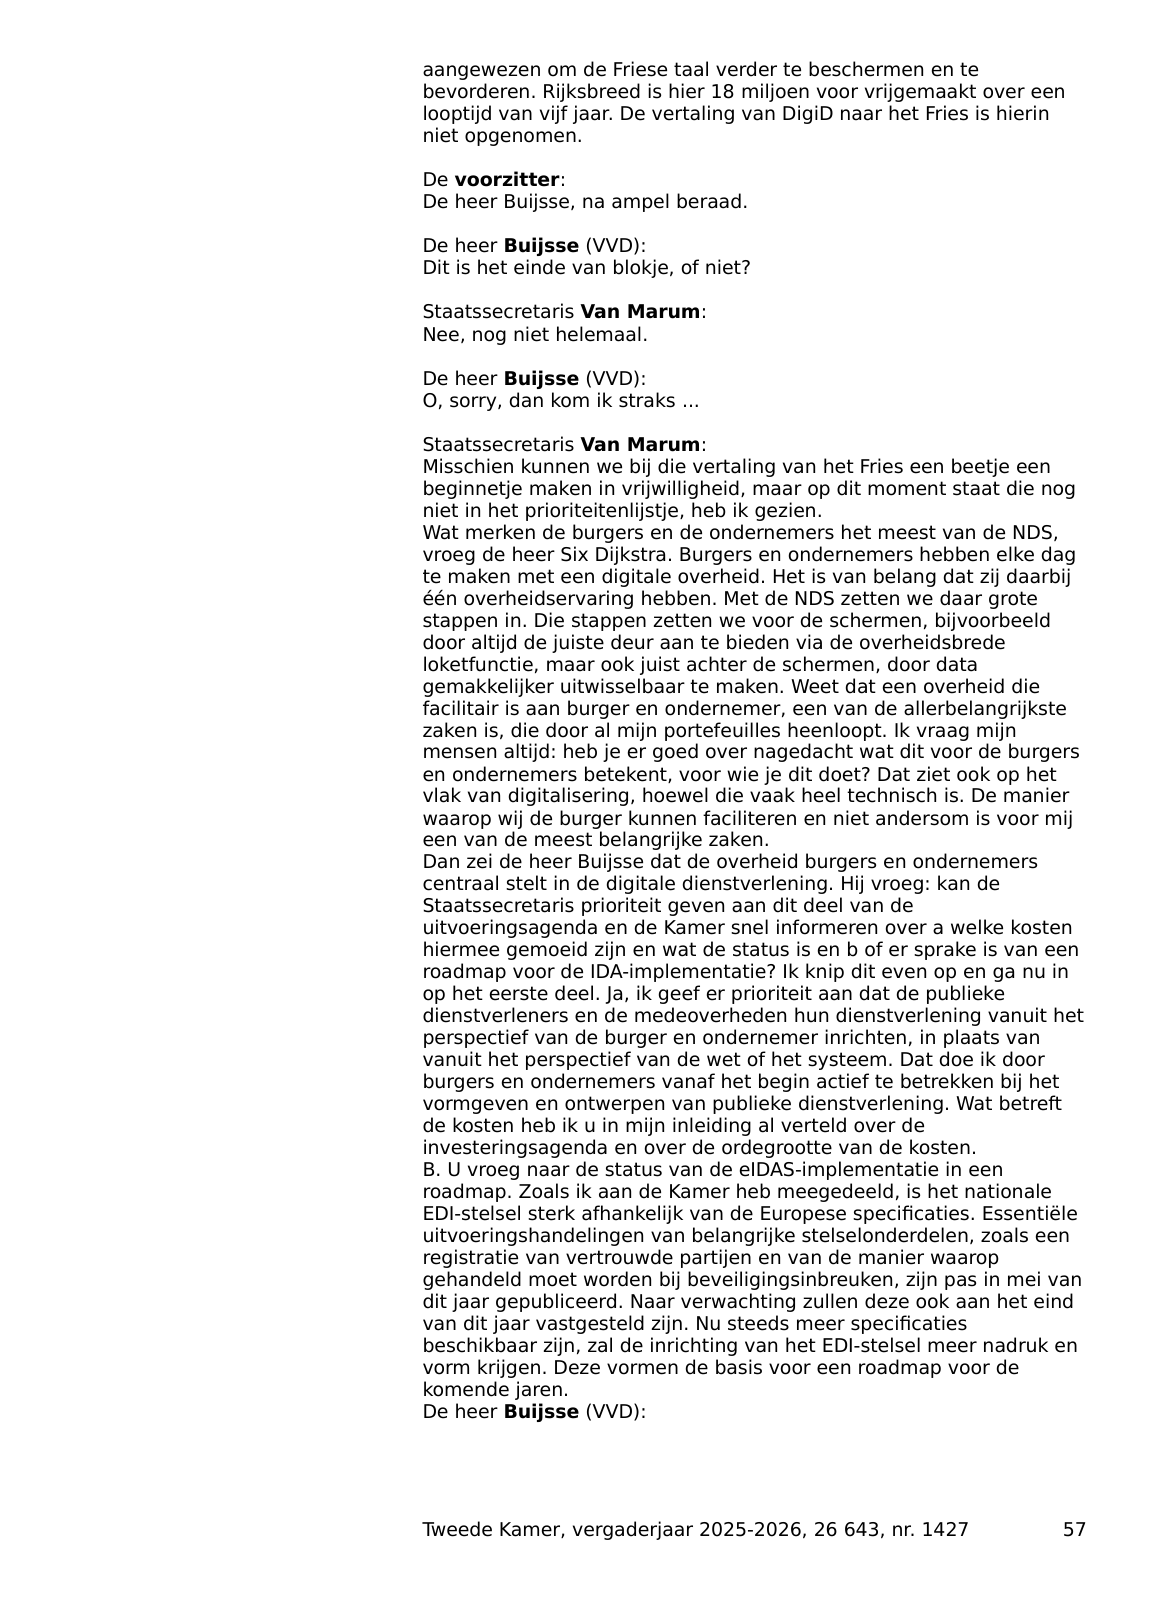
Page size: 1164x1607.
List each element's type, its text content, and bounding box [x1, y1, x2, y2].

text De voorzitter: [422, 169, 1087, 191]
text O, sorry, dan kom ik straks ... [422, 389, 1087, 412]
text De heer Buijsse (VVD): [422, 368, 1087, 389]
text De heer Buijsse, na ampel beraad. [422, 191, 1087, 213]
text Wat merken de burgers en de ondernemers het meest van de NDS, vroeg de heer Six Dijkstra. Burgers en ondernemers hebben elke dag te maken met een digitale overheid. Het is van belang dat zij daarbij één overheidservaring hebben. Met de NDS zetten we daar grote stappen in. Die stappen zetten we voor de schermen, bijvoorbeeld door altijd de juiste deur aan te bieden via de overheidsbrede loketfunctie, maar ook juist achter de schermen, door data gemakkelijker uitwisselbaar te maken. Weet dat een overheid die facilitair is aan burger en ondernemer, een van de allerbelangrijkste zaken is, die door al mijn portefeuilles heenloopt. Ik vraag mijn mensen altijd: heb je er goed over nagedacht wat dit voor de burgers en ondernemers betekent, voor wie je dit doet? Dat ziet ook op het vlak van digitalisering, hoewel die vaak heel technisch is. De manier waarop wij de burger kunnen faciliteren en niet andersom is voor mij een van de meest belangrijke zaken. [422, 522, 1087, 851]
text Misschien kunnen we bij die vertaling van het Fries een beetje een beginnetje maken in vrijwilligheid, maar op dit moment staat die nog niet in het prioriteitenlijstje, heb ik gezien. [422, 456, 1087, 522]
text Dan zei de heer Buijsse dat de overheid burgers en ondernemers centraal stelt in de digitale dienstverlening. Hij vroeg: kan de Staatssecretaris prioriteit geven aan dit deel van de uitvoeringsagenda en de Kamer snel informeren over a welke kosten hiermee gemoeid zijn en wat de status is en b of er sprake is van een roadmap voor de IDA-implementatie? Ik knip dit even op en ga nu in op het eerste deel. Ja, ik geef er prioriteit aan dat de publieke dienstverleners en de medeoverheden hun dienstverlening vanuit het perspectief van de burger en ondernemer inrichten, in plaats van vanuit het perspectief van de wet of het systeem. Dat doe ik door burgers en ondernemers vanaf het begin actief te betrekken bij het vormgeven en ontwerpen van publieke dienstverlening. Wat betreft de kosten heb ik u in mijn inleiding al verteld over de investeringsagenda en over de ordegrootte van de kosten. [422, 851, 1087, 1159]
text Staatssecretaris Van Marum: [422, 301, 1087, 323]
text De heer Buijsse (VVD): [422, 1401, 1087, 1423]
text Dit is het einde van blokje, of niet? [422, 257, 1087, 279]
text De heer Buijsse (VVD): [422, 235, 1087, 257]
text aangewezen om de Friese taal verder te beschermen en te bevorderen. Rijksbreed is hier 18 miljoen voor vrijgemaakt over een looptijd van vijf jaar. De vertaling van DigiD naar het Fries is hierin niet opgenomen. [422, 59, 1087, 147]
text Nee, nog niet helemaal. [422, 323, 1087, 345]
text Staatssecretaris Van Marum: [422, 434, 1087, 456]
text B. U vroeg naar de status van de eIDAS-implementatie in een roadmap. Zoals ik aan de Kamer heb meegedeeld, is het nationale EDI-stelsel sterk afhankelijk van de Europese specificaties. Essentiële uitvoeringshandelingen van belangrijke stelselonderdelen, zoals een registratie van vertrouwde partijen en van de manier waarop gehandeld moet worden bij beveiligingsinbreuken, zijn pas in mei van dit jaar gepubliceerd. Naar verwachting zullen deze ook aan het eind van dit jaar vastgesteld zijn. Nu steeds meer specificaties beschikbaar zijn, zal de inrichting van het EDI-stelsel meer nadruk en vorm krijgen. Deze vormen de basis voor een roadmap voor de komende jaren. [422, 1159, 1087, 1401]
